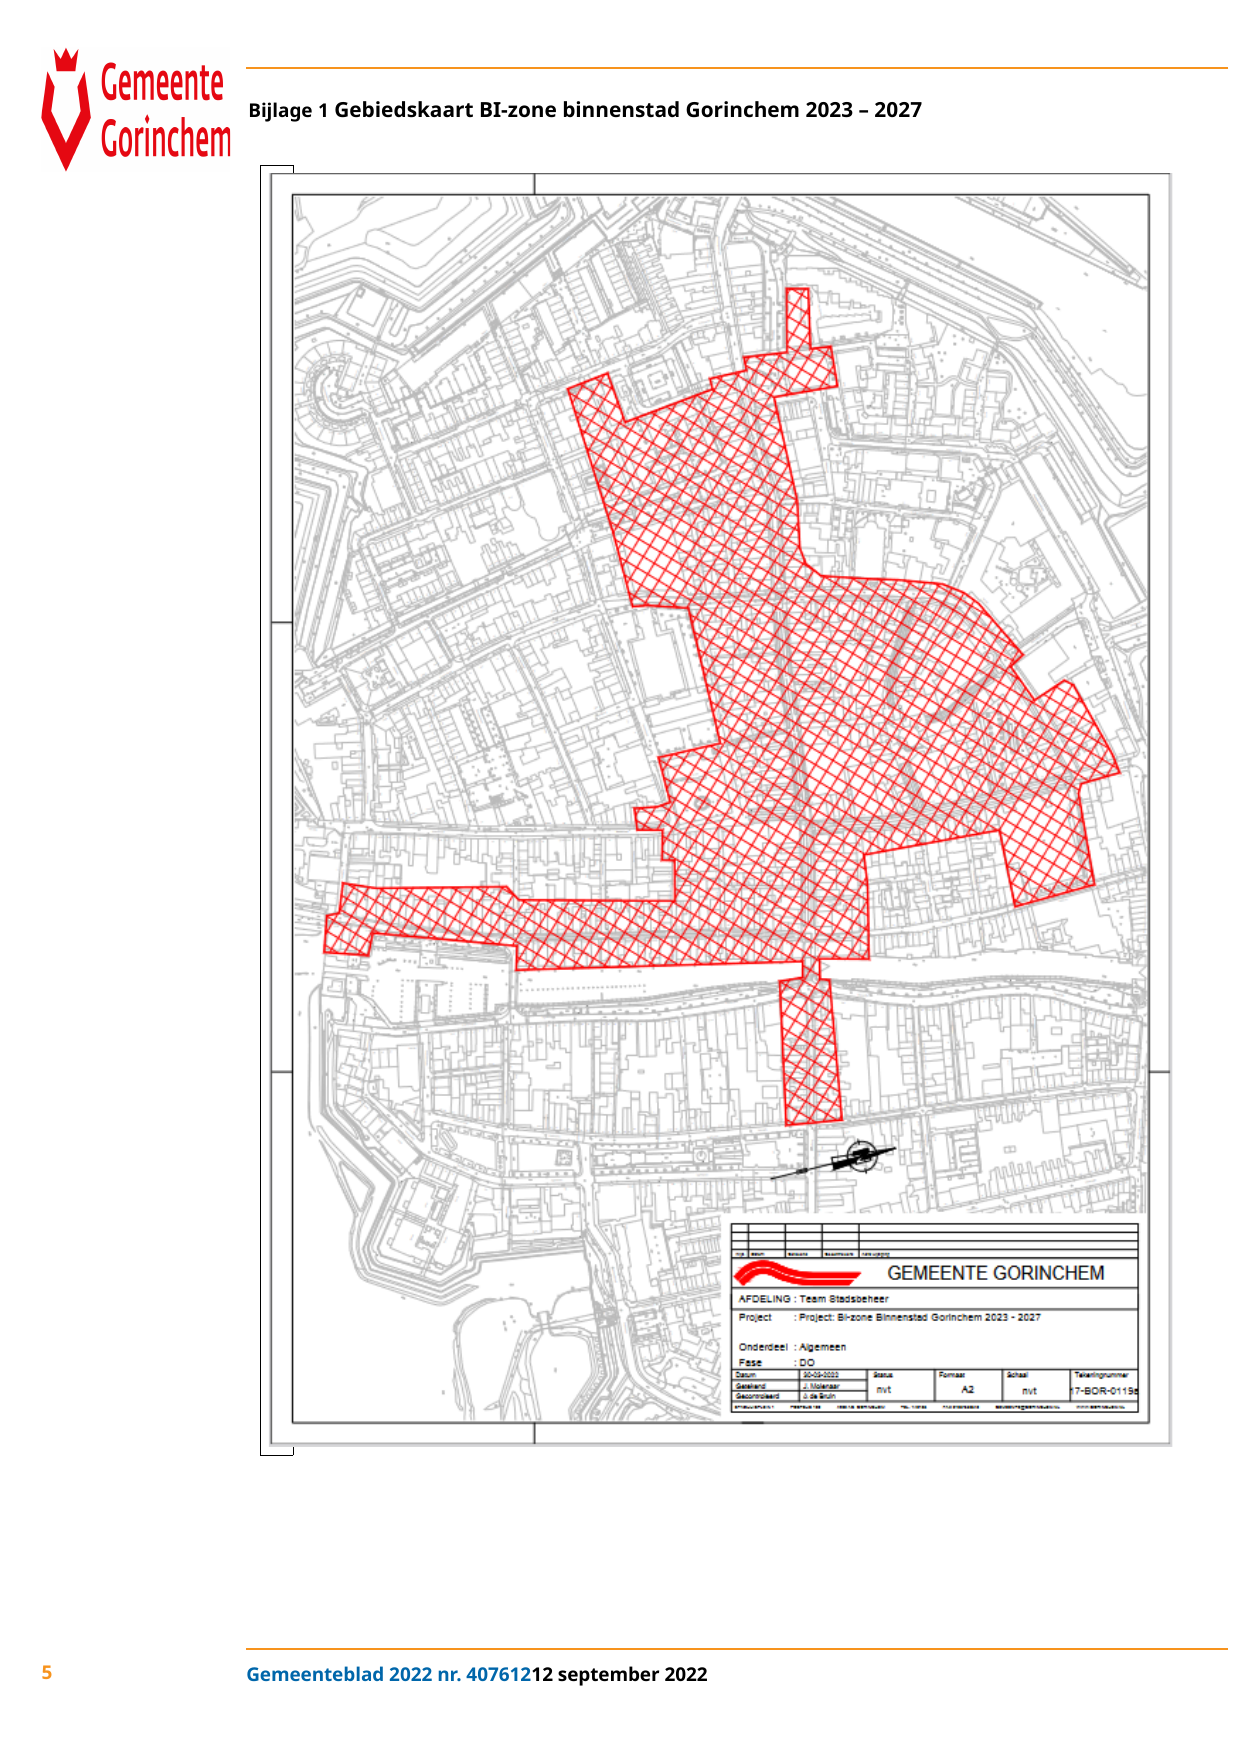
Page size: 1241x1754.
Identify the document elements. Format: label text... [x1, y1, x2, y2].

picture [41, 47, 231, 172]
picture [268, 173, 1173, 1447]
text Bijlage 1 Gebiedskaart BI-zone binnenstad Gorinchem 2023 – 2027 [248, 95, 1152, 123]
